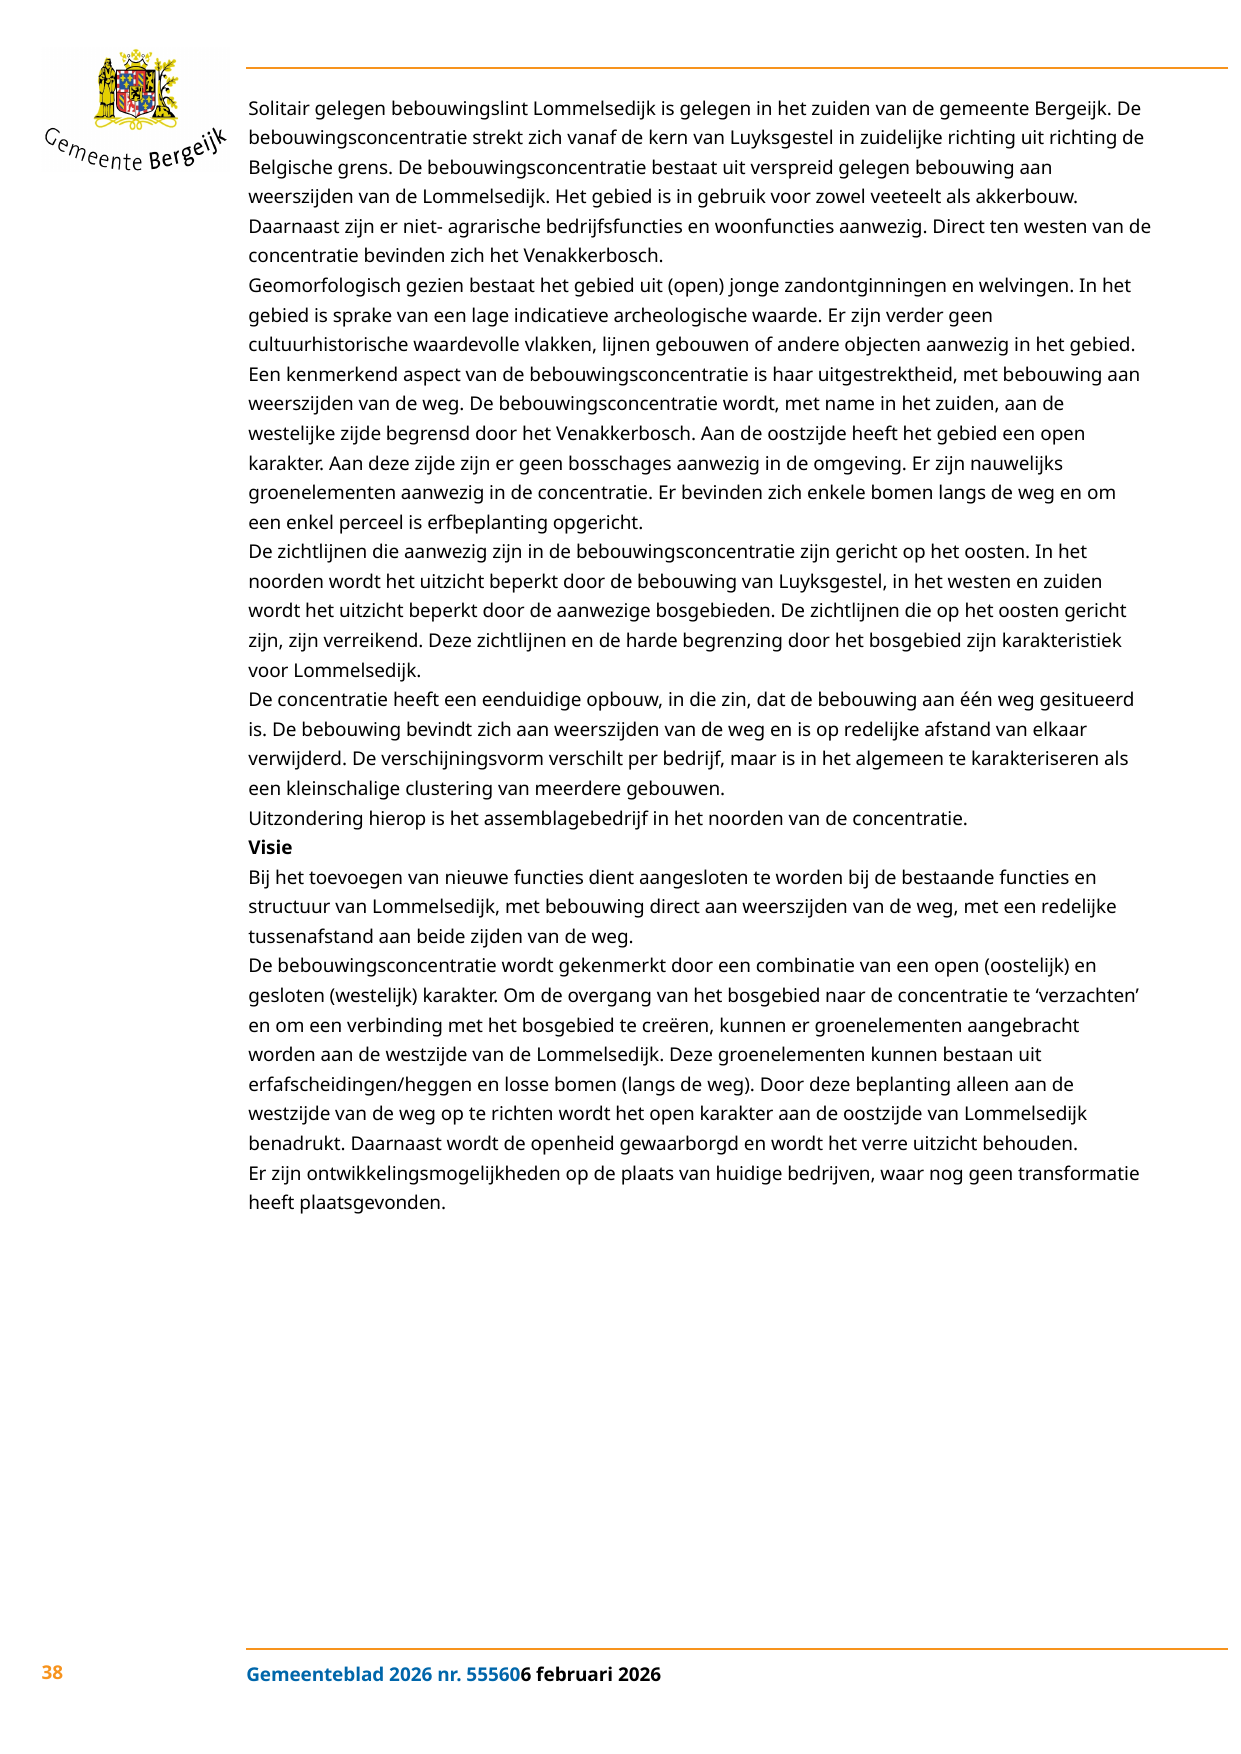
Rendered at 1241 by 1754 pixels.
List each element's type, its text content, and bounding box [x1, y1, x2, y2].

text Solitair gelegen bebouwingslint Lommelsedijk is gelegen in het zuiden van de gemeente Bergeijk. De bebouwingsconcentratie strekt zich vanaf de kern van Luyksgestel in zuidelijke richting uit richting de Belgische grens. De bebouwingsconcentratie bestaat uit verspreid gelegen bebouwing aan weerszijden van de Lommelsedijk. Het gebied is in gebruik voor zowel veeteelt als akkerbouw. Daarnaast zijn er niet- agrarische bedrijfsfuncties en woonfuncties aanwezig. Direct ten westen van de concentratie bevinden zich het Venakkerbosch. [248, 95, 1152, 268]
text Er zijn ontwikkelingsmogelijkheden op de plaats van huidige bedrijven, waar nog geen transformatie heeft plaatsgevonden. [248, 1160, 1152, 1215]
text De bebouwingsconcentratie wordt gekenmerkt door een combinatie van een open (oostelijk) en gesloten (westelijk) karakter. Om de overgang van het bosgebied naar de concentratie te ‘verzachten’ en om een verbinding met het bosgebied te creëren, kunnen er groenelementen aangebracht worden aan de westzijde van de Lommelsedijk. Deze groenelementen kunnen bestaan uit erfafscheidingen/heggen en losse bomen (langs de weg). Door deze beplanting alleen aan de westzijde van de weg op te richten wordt het open karakter aan de oostzijde van Lommelsedijk benadrukt. Daarnaast wordt de openheid gewaarborgd en wordt het verre uitzicht behouden. [248, 953, 1152, 1156]
text De concentratie heeft een eenduidige opbouw, in die zin, dat de bebouwing aan één weg gesitueerd is. De bebouwing bevindt zich aan weerszijden van de weg en is op redelijke afstand van elkaar verwijderd. De verschijningsvorm verschilt per bedrijf, maar is in het algemeen te karakteriseren als een kleinschalige clustering van meerdere gebouwen. [248, 686, 1152, 801]
text De zichtlijnen die aanwezig zijn in de bebouwingsconcentratie zijn gericht op het oosten. In het noorden wordt het uitzicht beperkt door de bebouwing van Luyksgestel, in het westen en zuiden wordt het uitzicht beperkt door de aanwezige bosgebieden. De zichtlijnen die op het oosten gericht zijn, zijn verreikend. Deze zichtlijnen en de harde begrenzing door het bosgebied zijn karakteristiek voor Lommelsedijk. [248, 538, 1152, 683]
picture [41, 47, 231, 172]
text Bij het toevoegen van nieuwe functies dient aangesloten te worden bij de bestaande functies en structuur van Lommelsedijk, met bebouwing direct aan weerszijden van de weg, met een redelijke tussenafstand aan beide zijden van de weg. [248, 864, 1152, 949]
text Visie [248, 834, 1152, 860]
text Een kenmerkend aspect van de bebouwingsconcentratie is haar uitgestrektheid, met bebouwing aan weerszijden van de weg. De bebouwingsconcentratie wordt, met name in het zuiden, aan de westelijke zijde begrensd door het Venakkerbosch. Aan de oostzijde heeft het gebied een open karakter. Aan deze zijde zijn er geen bosschages aanwezig in de omgeving. Er zijn nauwelijks groenelementen aanwezig in de concentratie. Er bevinden zich enkele bomen langs de weg en om een enkel perceel is erfbeplanting opgericht. [248, 361, 1152, 535]
text Uitzondering hierop is het assemblagebedrijf in het noorden van de concentratie. [248, 805, 1152, 831]
text Geomorfologisch gezien bestaat het gebied uit (open) jonge zandontginningen en welvingen. In het gebied is sprake van een lage indicatieve archeologische waarde. Er zijn verder geen cultuurhistorische waardevolle vlakken, lijnen gebouwen of andere objecten aanwezig in het gebied. [248, 272, 1152, 357]
